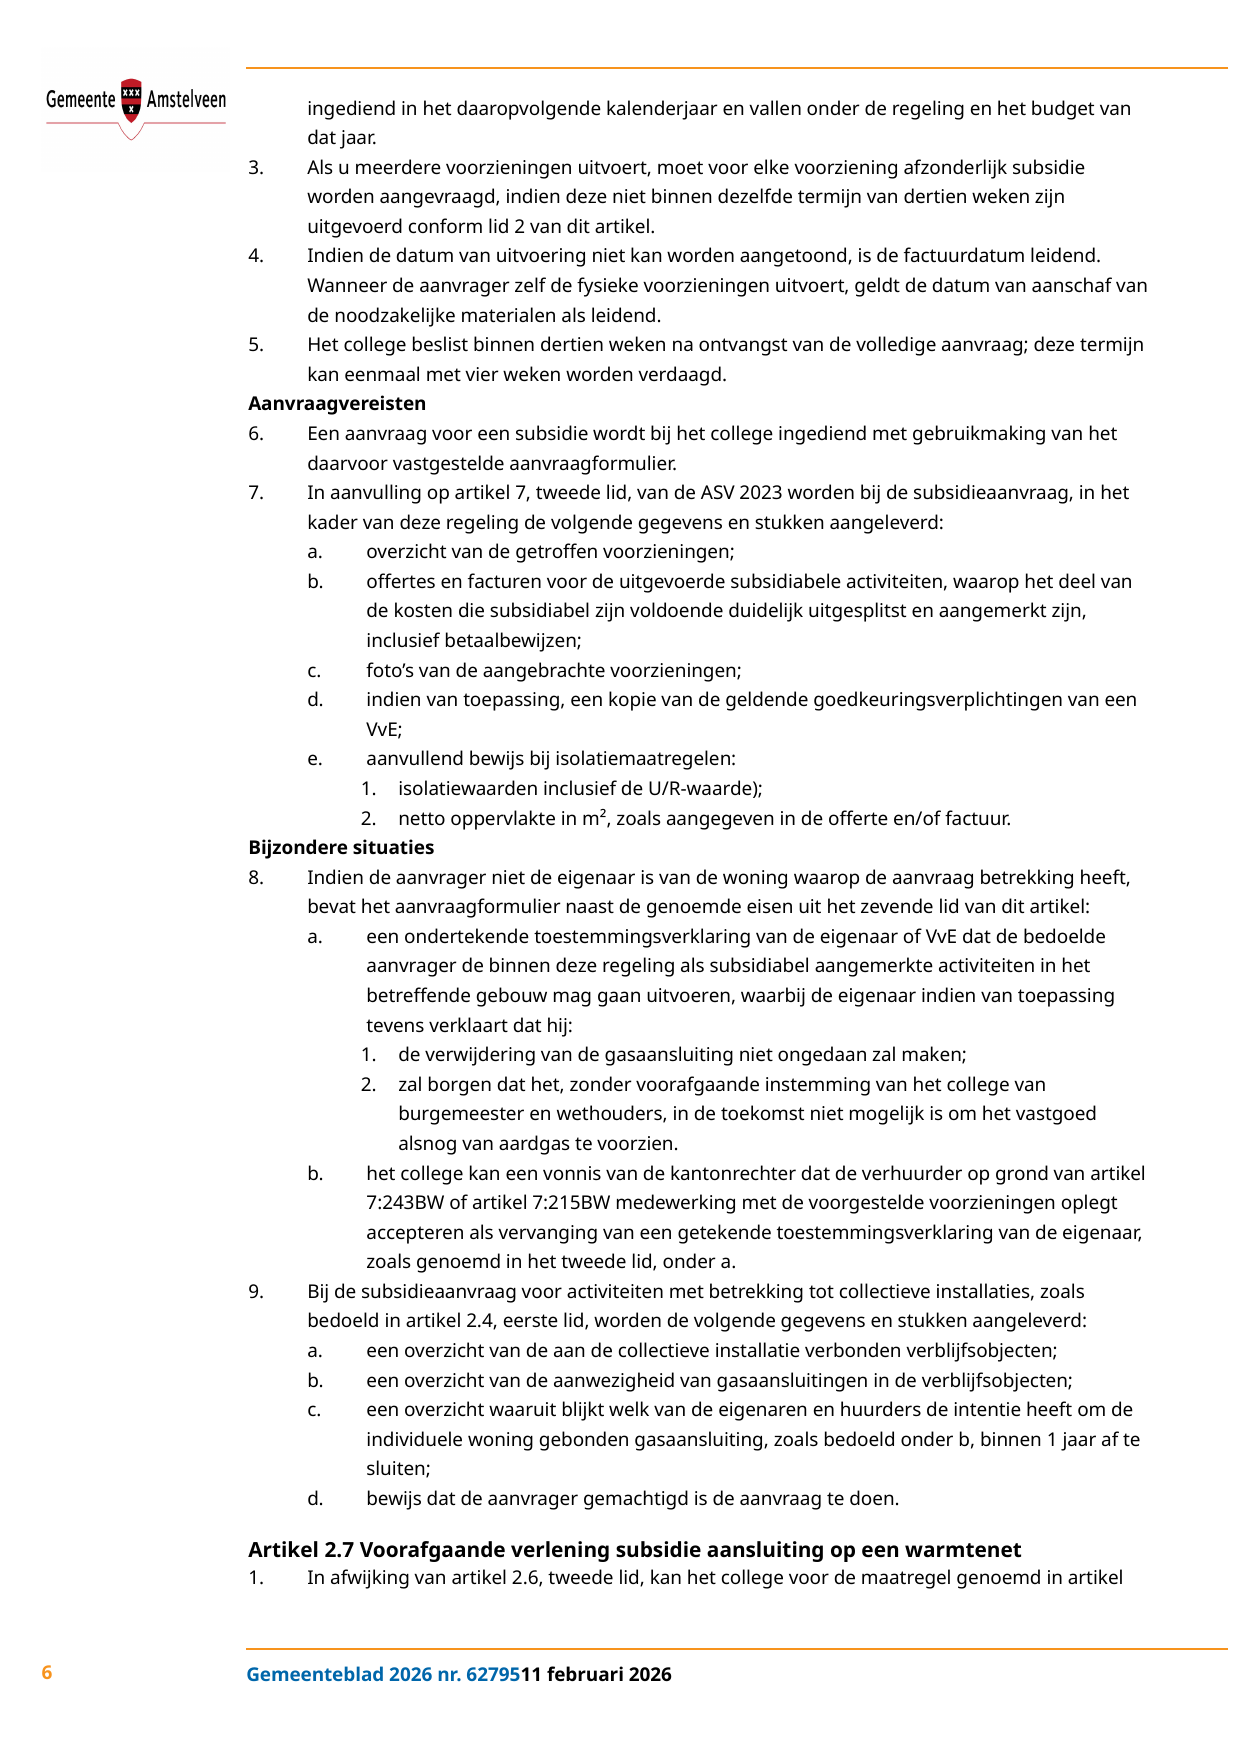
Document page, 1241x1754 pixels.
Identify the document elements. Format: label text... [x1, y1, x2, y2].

list In afwijking van artikel 2.6, tweede lid, kan het college voor de maatregel genoemd in artikel [248, 1564, 1152, 1590]
list het college kan een vonnis van de kantonrechter dat de verhuurder op grond van artikel 7:243BW of artikel 7:215BW medewerking met de voorgestelde voorzieningen oplegt accepteren als vervanging van een getekende toestemmingsverklaring van de eigenaar, zoals genoemd in het tweede lid, onder a. [307, 1160, 1152, 1274]
text Aanvraagvereisten [248, 391, 1152, 416]
list Bij de subsidieaanvraag voor activiteiten met betrekking tot collectieve installaties, zoals bedoeld in artikel 2.4, eerste lid, worden de volgende gegevens en stukken aangeleverd: [248, 1278, 1152, 1333]
list netto oppervlakte in m², zoals aangegeven in de offerte en/of factuur. [361, 805, 1152, 831]
list Het college beslist binnen dertien weken na ontvangst van de volledige aanvraag; deze termijn kan eenmaal met vier weken worden verdaagd. [248, 331, 1152, 387]
list foto’s van de aangebrachte voorzieningen; [307, 657, 1152, 683]
list ingediend in het daaropvolgende kalenderjaar en vallen onder de regeling en het budget van dat jaar. [248, 95, 1152, 150]
list zal borgen dat het, zonder voorafgaande instemming van het college van burgemeester en wethouders, in de toekomst niet mogelijk is om het vastgoed alsnog van aardgas te voorzien. [361, 1071, 1152, 1156]
list Een aanvraag voor een subsidie wordt bij het college ingediend met gebruikmaking van het daarvoor vastgestelde aanvraagformulier. [248, 420, 1152, 476]
text Bijzondere situaties [248, 834, 1152, 860]
list overzicht van de getroffen voorzieningen; [307, 538, 1152, 564]
list aanvullend bewijs bij isolatiemaatregelen: [307, 746, 1152, 771]
list Als u meerdere voorzieningen uitvoert, moet voor elke voorziening afzonderlijk subsidie worden aangevraagd, indien deze niet binnen dezelfde termijn van dertien weken zijn uitgevoerd conform lid 2 van dit artikel. [248, 154, 1152, 239]
list een ondertekende toestemmingsverklaring van de eigenaar of VvE dat de bedoelde aanvrager de binnen deze regeling als subsidiabel aangemerkte activiteiten in het betreffende gebouw mag gaan uitvoeren, waarbij de eigenaar indien van toepassing tevens verklaart dat hij: [307, 923, 1152, 1038]
list Indien de datum van uitvoering niet kan worden aangetoond, is de factuurdatum leidend. Wanneer de aanvrager zelf de fysieke voorzieningen uitvoert, geldt de datum van aanschaf van de noodzakelijke materialen als leidend. [248, 243, 1152, 328]
list een overzicht van de aanwezigheid van gasaansluitingen in de verblijfsobjecten; [307, 1367, 1152, 1393]
list offertes en facturen voor de uitgevoerde subsidiabele activiteiten, waarop het deel van de kosten die subsidiabel zijn voldoende duidelijk uitgesplitst en aangemerkt zijn, inclusief betaalbewijzen; [307, 568, 1152, 653]
list een overzicht waaruit blijkt welk van de eigenaren en huurders de intentie heeft om de individuele woning gebonden gasaansluiting, zoals bedoeld onder b, binnen 1 jaar af te sluiten; [307, 1396, 1152, 1481]
list isolatiewaarden inclusief de U/R-waarde); [361, 775, 1152, 801]
list een overzicht van de aan de collectieve installatie verbonden verblijfsobjecten; [307, 1337, 1152, 1363]
list bewijs dat de aanvrager gemachtigd is de aanvraag te doen. [307, 1485, 1152, 1511]
list indien van toepassing, een kopie van de geldende goedkeuringsverplichtingen van een VvE; [307, 686, 1152, 742]
text Artikel 2.7 Voorafgaande verlening subsidie aansluiting op een warmtenet [248, 1536, 1152, 1564]
list Indien de aanvrager niet de eigenaar is van de woning waarop de aanvraag betrekking heeft, bevat het aanvraagformulier naast de genoemde eisen uit het zevende lid van dit artikel: [248, 864, 1152, 919]
list de verwijdering van de gasaansluiting niet ongedaan zal maken; [361, 1041, 1152, 1067]
list In aanvulling op artikel 7, tweede lid, van de ASV 2023 worden bij de subsidieaanvraag, in het kader van deze regeling de volgende gegevens en stukken aangeleverd: [248, 479, 1152, 535]
picture [41, 47, 231, 172]
